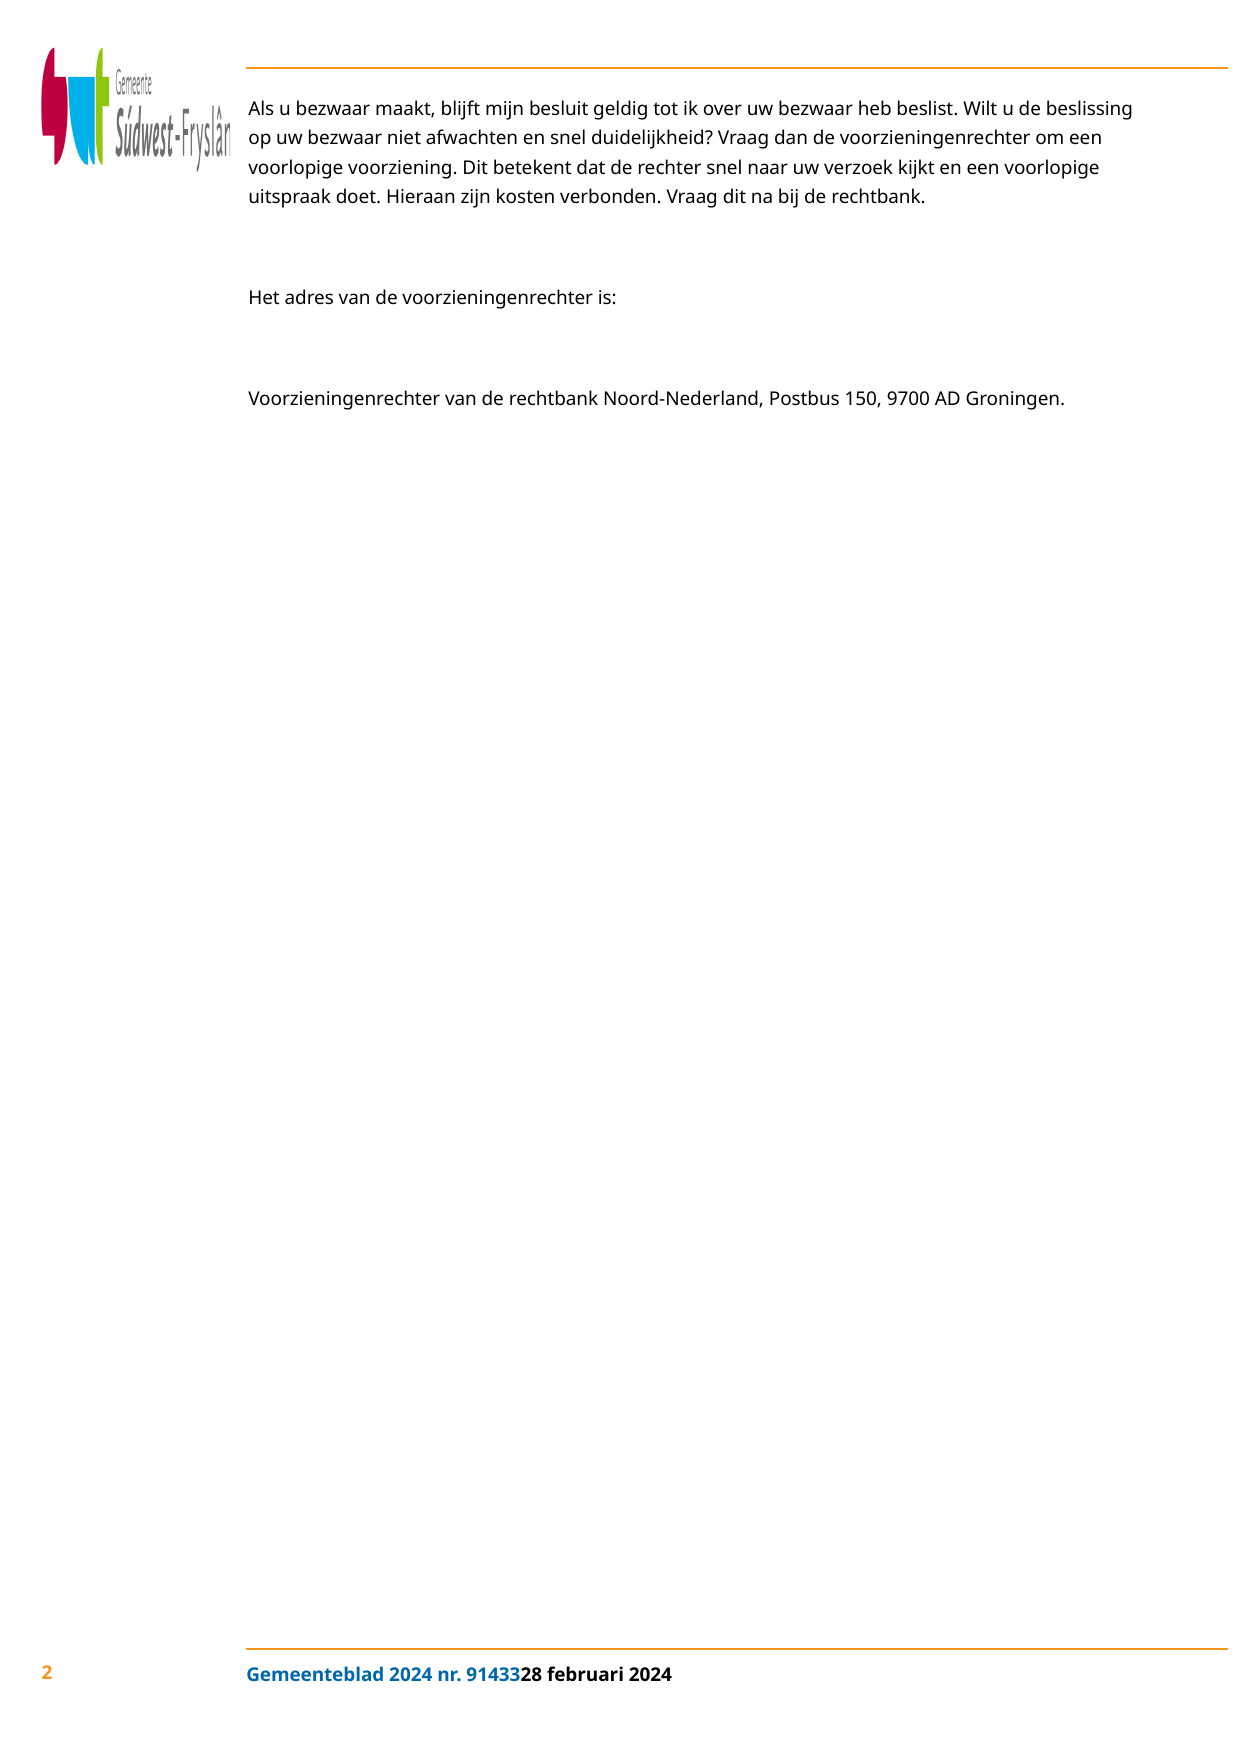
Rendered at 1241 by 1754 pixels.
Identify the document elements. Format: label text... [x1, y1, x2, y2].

text Het adres van de voorzieningenrechter is: [248, 284, 1152, 310]
text Als u bezwaar maakt, blijft mijn besluit geldig tot ik over uw bezwaar heb beslist. Wilt u de beslissing op uw bezwaar niet afwachten en snel duidelijkheid? Vraag dan de voorzieningenrechter om een voorlopige voorziening. Dit betekent dat de rechter snel naar uw verzoek kijkt en een voorlopige uitspraak doet. Hieraan zijn kosten verbonden. Vraag dit na bij de rechtbank. [248, 95, 1152, 209]
text Voorzieningenrechter van de rechtbank Noord-Nederland, Postbus 150, 9700 AD Groningen. [248, 385, 1152, 411]
picture [41, 47, 231, 172]
